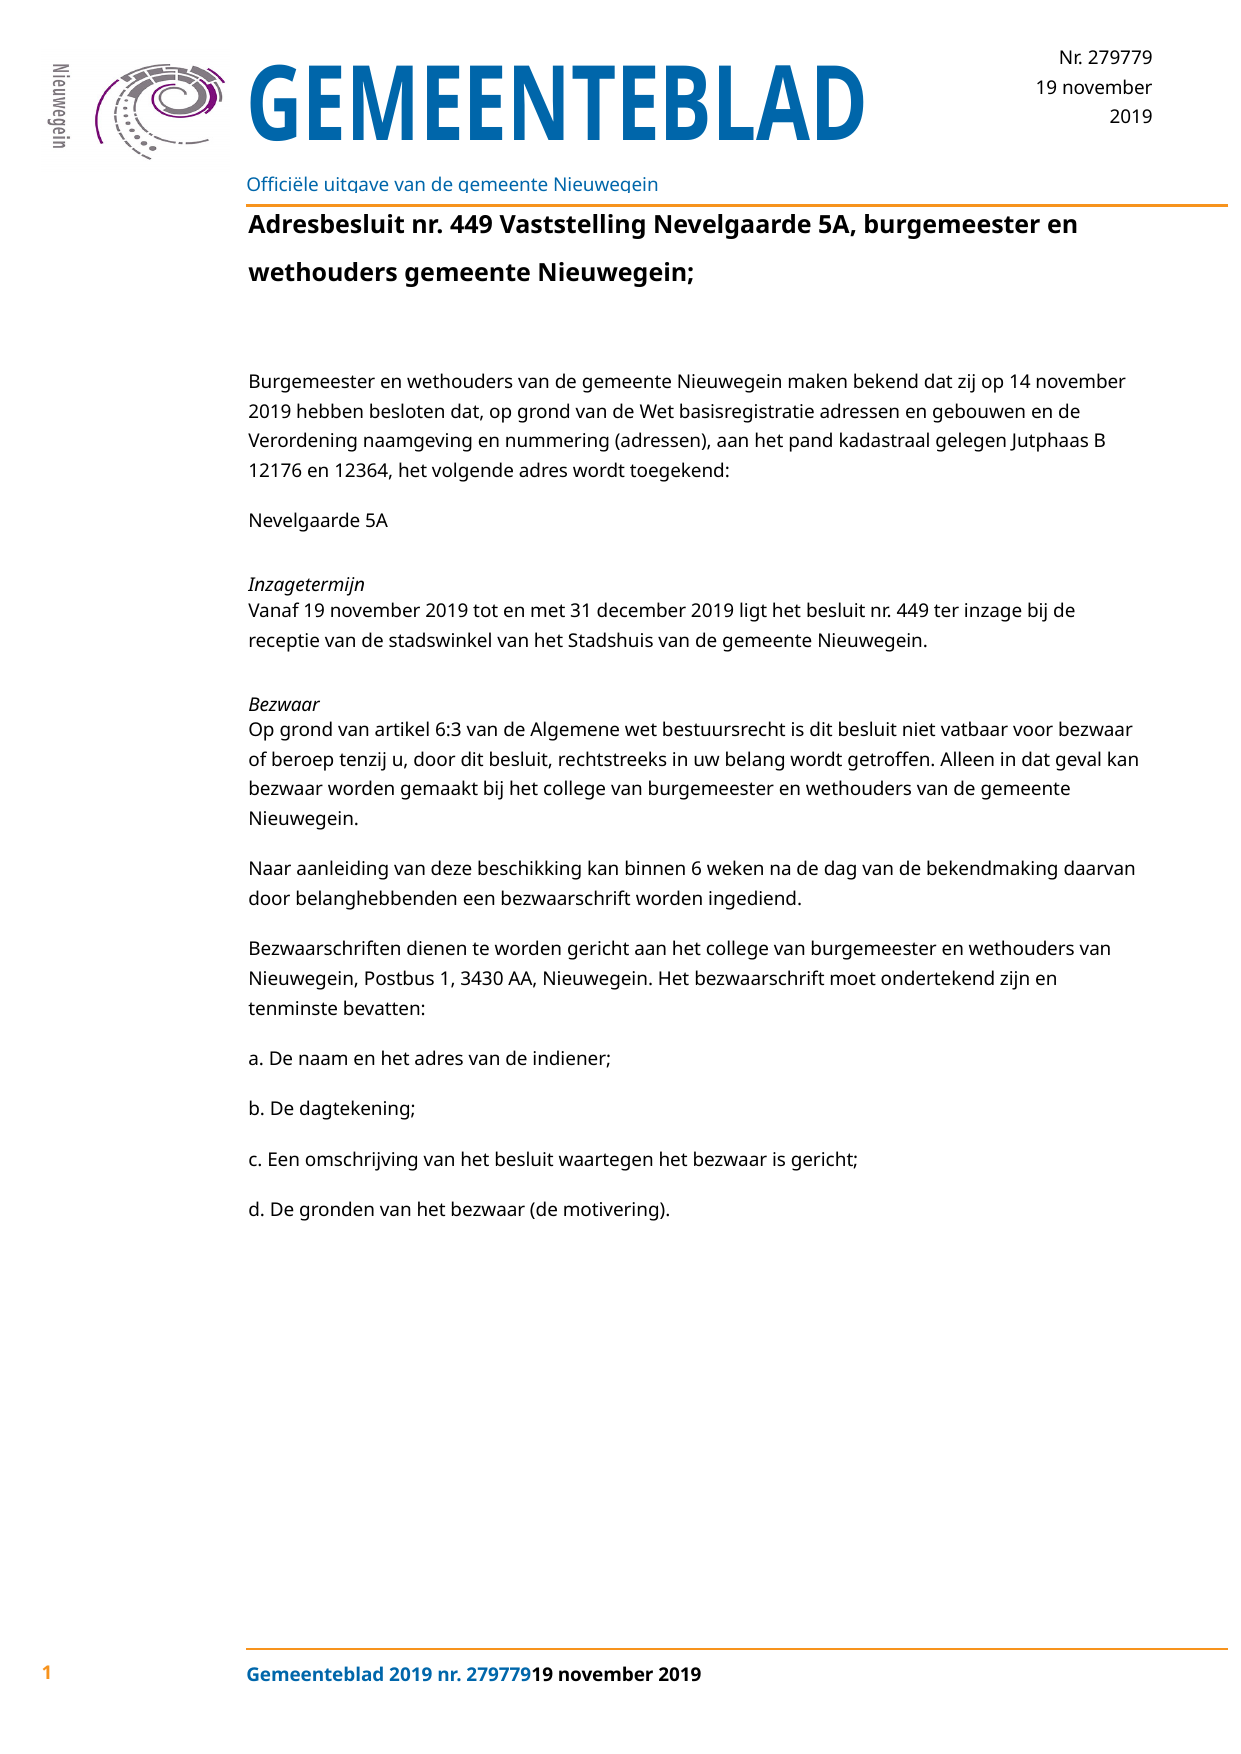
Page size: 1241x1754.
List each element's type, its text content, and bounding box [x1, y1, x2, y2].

text Op grond van artikel 6:3 van de Algemene wet bestuursrecht is dit besluit niet vatbaar voor bezwaar of beroep tenzij u, door dit besluit, rechtstreeks in uw belang wordt getroffen. Alleen in dat geval kan bezwaar worden gemaakt bij het college van burgemeester en wethouders van de gemeente Nieuwegein. [248, 716, 1152, 831]
text Vanaf 19 november 2019 tot en met 31 december 2019 ligt het besluit nr. 449 ter inzage bij de receptie van de stadswinkel van het Stadshuis van de gemeente Nieuwegein. [248, 597, 1152, 652]
text Naar aanleiding van deze beschikking kan binnen 6 weken na de dag van de bekendmaking daarvan door belanghebbenden een bezwaarschrift worden ingediend. [248, 856, 1152, 911]
text b. De dagtekening; [248, 1096, 1152, 1121]
text Bezwaar [248, 691, 1152, 716]
picture [41, 47, 231, 172]
text Bezwaarschriften dienen te worden gericht aan het college van burgemeester en wethouders van Nieuwegein, Postbus 1, 3430 AA, Nieuwegein. Het bezwaarschrift moet ondertekend zijn en tenminste bevatten: [248, 936, 1152, 1021]
text Burgemeester en wethouders van de gemeente Nieuwegein maken bekend dat zij op 14 november 2019 hebben besloten dat, op grond van de Wet basisregistratie adressen en gebouwen en de Verordening naamgeving en nummering (adressen), aan het pand kadastraal gelegen Jutphaas B 12176 en 12364, het volgende adres wordt toegekend: [248, 368, 1152, 483]
text a. De naam en het adres van de indiener; [248, 1045, 1152, 1071]
text Nevelgaarde 5A [248, 507, 1152, 533]
text c. Een omschrijving van het besluit waartegen het bezwaar is gericht; [248, 1146, 1152, 1172]
text Adresbesluit nr. 449 Vaststelling Nevelgaarde 5A, burgemeester en wethouders gemeente Nieuwegein; [248, 207, 1152, 288]
text Inzagetermijn [248, 571, 1152, 597]
text d. De gronden van het bezwaar (de motivering). [248, 1196, 1152, 1222]
